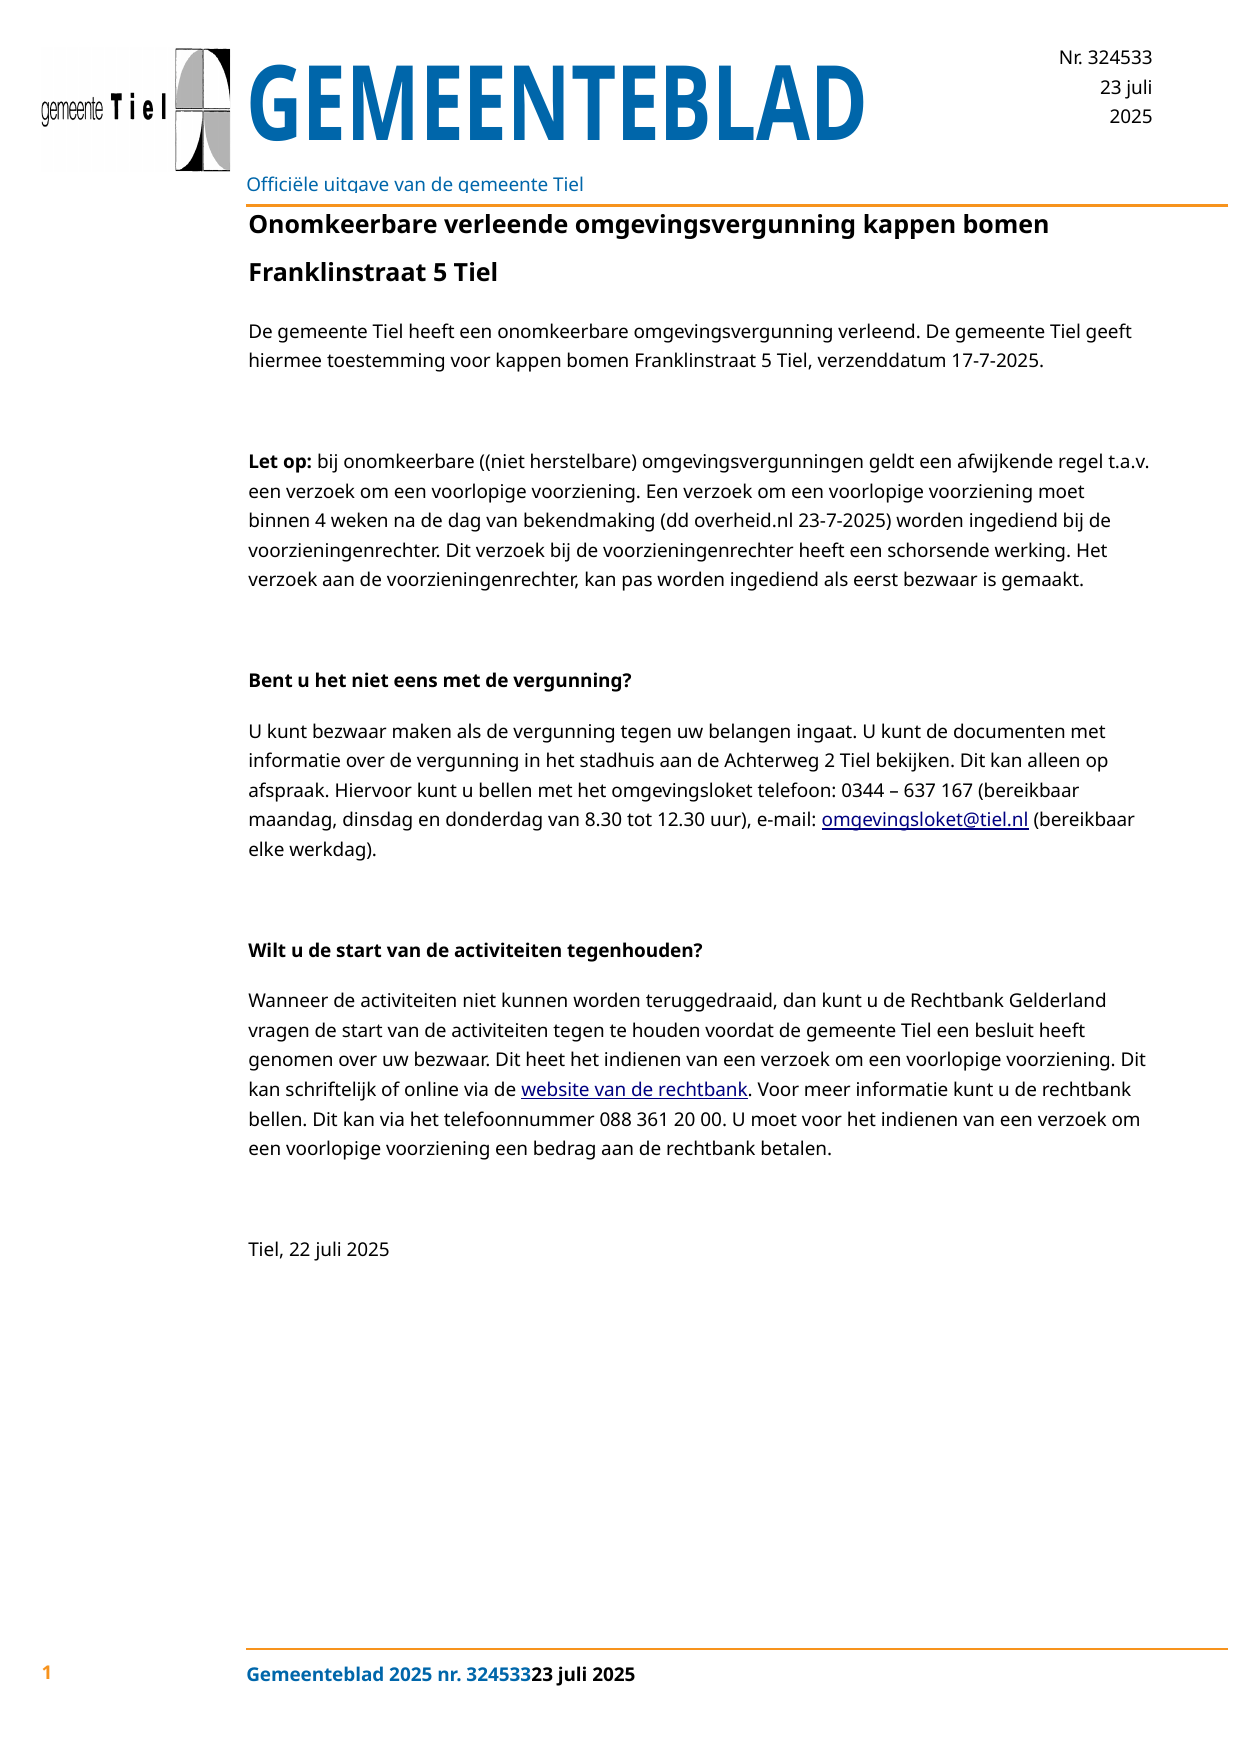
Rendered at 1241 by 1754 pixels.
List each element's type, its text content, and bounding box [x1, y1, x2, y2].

text Onomkeerbare verleende omgevingsvergunning kappen bomen Franklinstraat 5 Tiel [248, 207, 1152, 288]
text Let op: bij onomkeerbare ((niet herstelbare) omgevingsvergunningen geldt een afwijkende regel t.a.v. een verzoek om een voorlopige voorziening. Een verzoek om een voorlopige voorziening moet binnen 4 weken na de dag van bekendmaking (dd overheid.nl 23-7-2025) worden ingediend bij de voorzieningenrechter. Dit verzoek bij de voorzieningenrechter heeft een schorsende werking. Het verzoek aan de voorzieningenrechter, kan pas worden ingediend als eerst bezwaar is gemaakt. [248, 448, 1152, 592]
text Bent u het niet eens met de vergunning? [248, 667, 1152, 693]
text Tiel, 22 juli 2025 [248, 1236, 1152, 1262]
text De gemeente Tiel heeft een onomkeerbare omgevingsvergunning verleend. De gemeente Tiel geeft hiermee toestemming voor kappen bomen Franklinstraat 5 Tiel, verzenddatum 17-7-2025. [248, 318, 1152, 373]
text Wanneer de activiteiten niet kunnen worden teruggedraaid, dan kunt u de Rechtbank Gelderland vragen de start van de activiteiten tegen te houden voordat de gemeente Tiel een besluit heeft genomen over uw bezwaar. Dit heet het indienen van een verzoek om een voorlopige voorziening. Dit kan schriftelijk of online via de website van de rechtbank. Voor meer informatie kunt u de rechtbank bellen. Dit kan via het telefoonnummer 088 361 20 00. U moet voor het indienen van een verzoek om een voorlopige voorziening een bedrag aan de rechtbank betalen. [248, 987, 1152, 1161]
picture [41, 47, 231, 172]
text Wilt u de start van de activiteiten tegenhouden? [248, 937, 1152, 963]
text U kunt bezwaar maken als de vergunning tegen uw belangen ingaat. U kunt de documenten met informatie over de vergunning in het stadhuis aan de Achterweg 2 Tiel bekijken. Dit kan alleen op afspraak. Hiervoor kunt u bellen met het omgevingsloket telefoon: 0344 – 637 167 (bereikbaar maandag, dinsdag en donderdag van 8.30 tot 12.30 uur), e-mail: omgevingsloket@tiel.nl (bereikbaar elke werkdag). [248, 718, 1152, 862]
